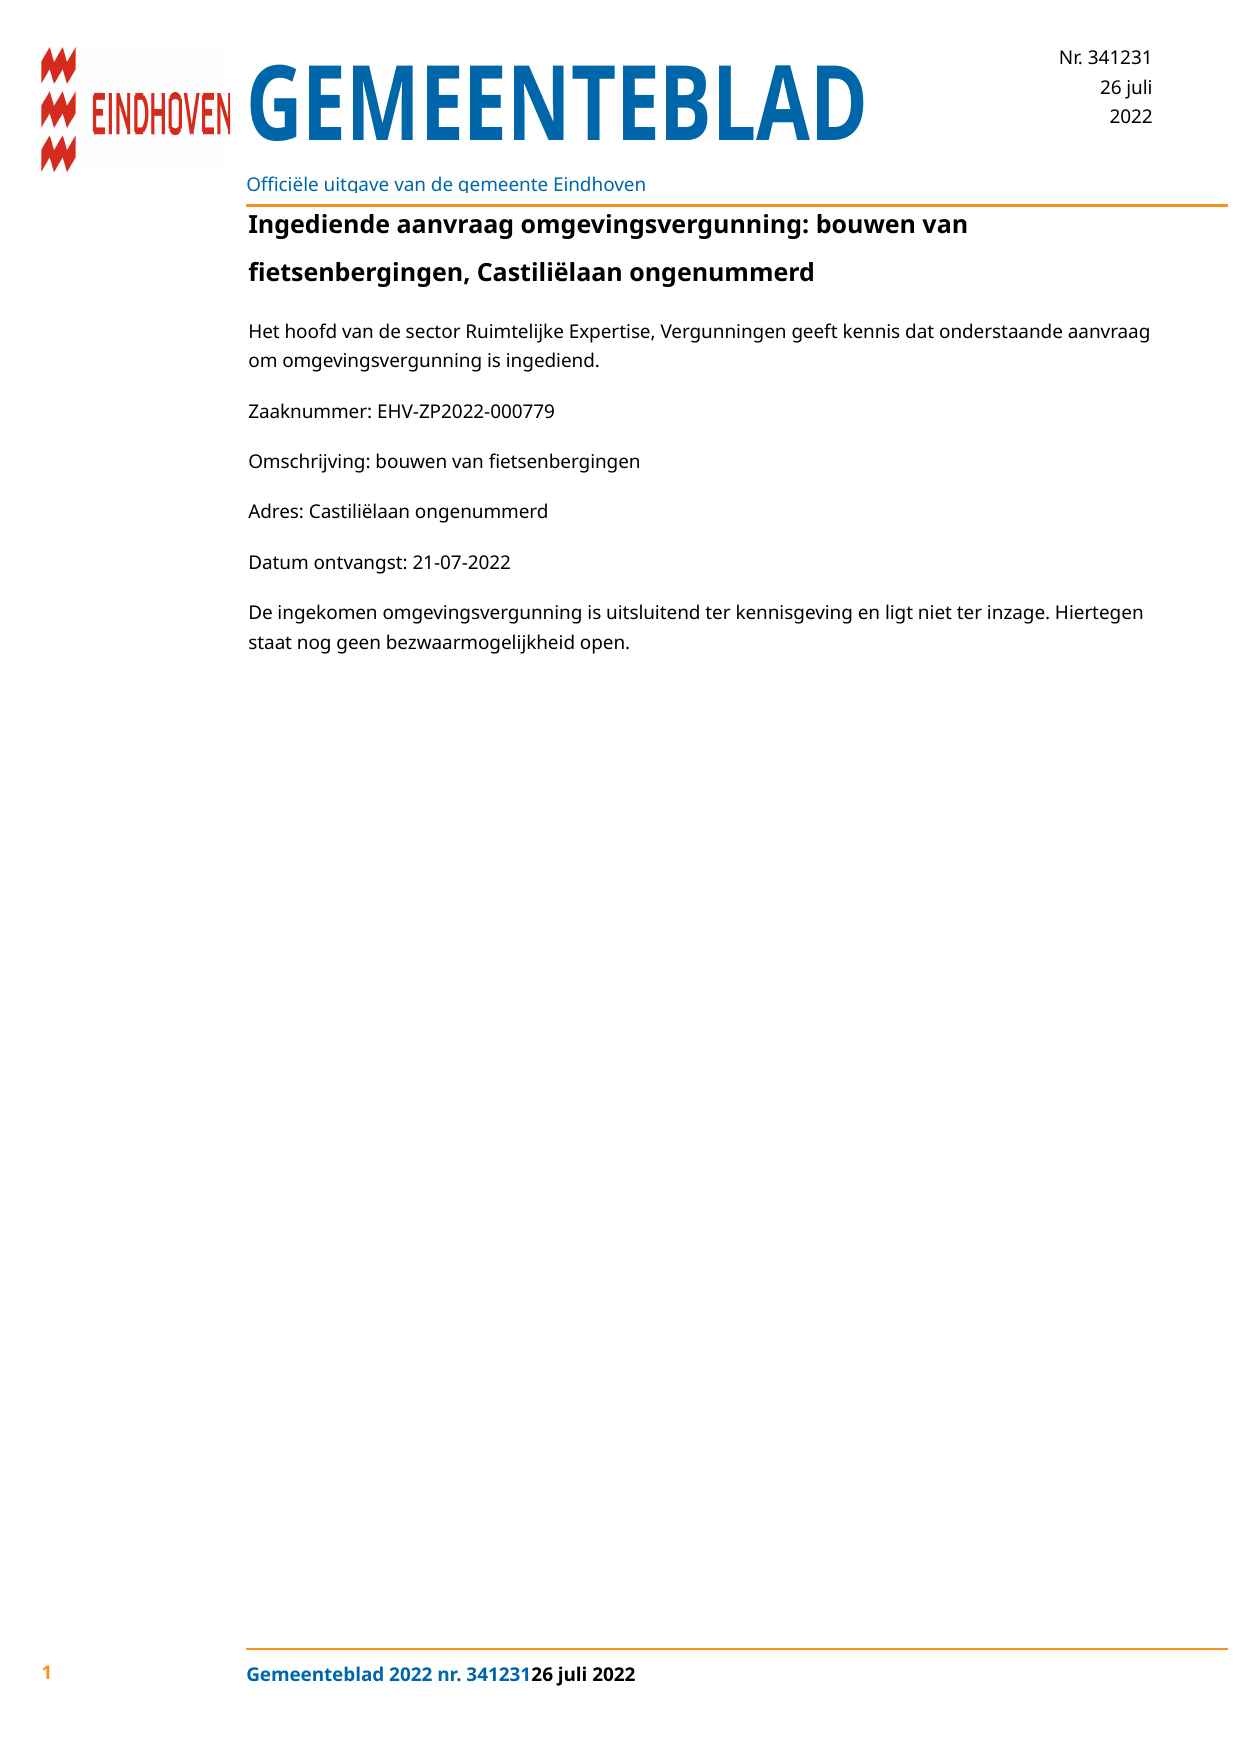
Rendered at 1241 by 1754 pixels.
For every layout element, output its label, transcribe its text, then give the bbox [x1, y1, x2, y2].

picture [41, 47, 231, 172]
text Datum ontvangst: 21-07-2022 [248, 549, 1152, 575]
text Omschrijving: bouwen van fietsenbergingen [248, 448, 1152, 474]
text Het hoofd van de sector Ruimtelijke Expertise, Vergunningen geeft kennis dat onderstaande aanvraag om omgevingsvergunning is ingediend. [248, 318, 1152, 373]
text Adres: Castiliëlaan ongenummerd [248, 499, 1152, 524]
text Ingediende aanvraag omgevingsvergunning: bouwen van fietsenbergingen, Castiliëlaan ongenummerd [248, 207, 1152, 288]
text De ingekomen omgevingsvergunning is uitsluitend ter kennisgeving en ligt niet ter inzage. Hiertegen staat nog geen bezwaarmogelijkheid open. [248, 599, 1152, 655]
text Zaaknummer: EHV-ZP2022-000779 [248, 398, 1152, 424]
